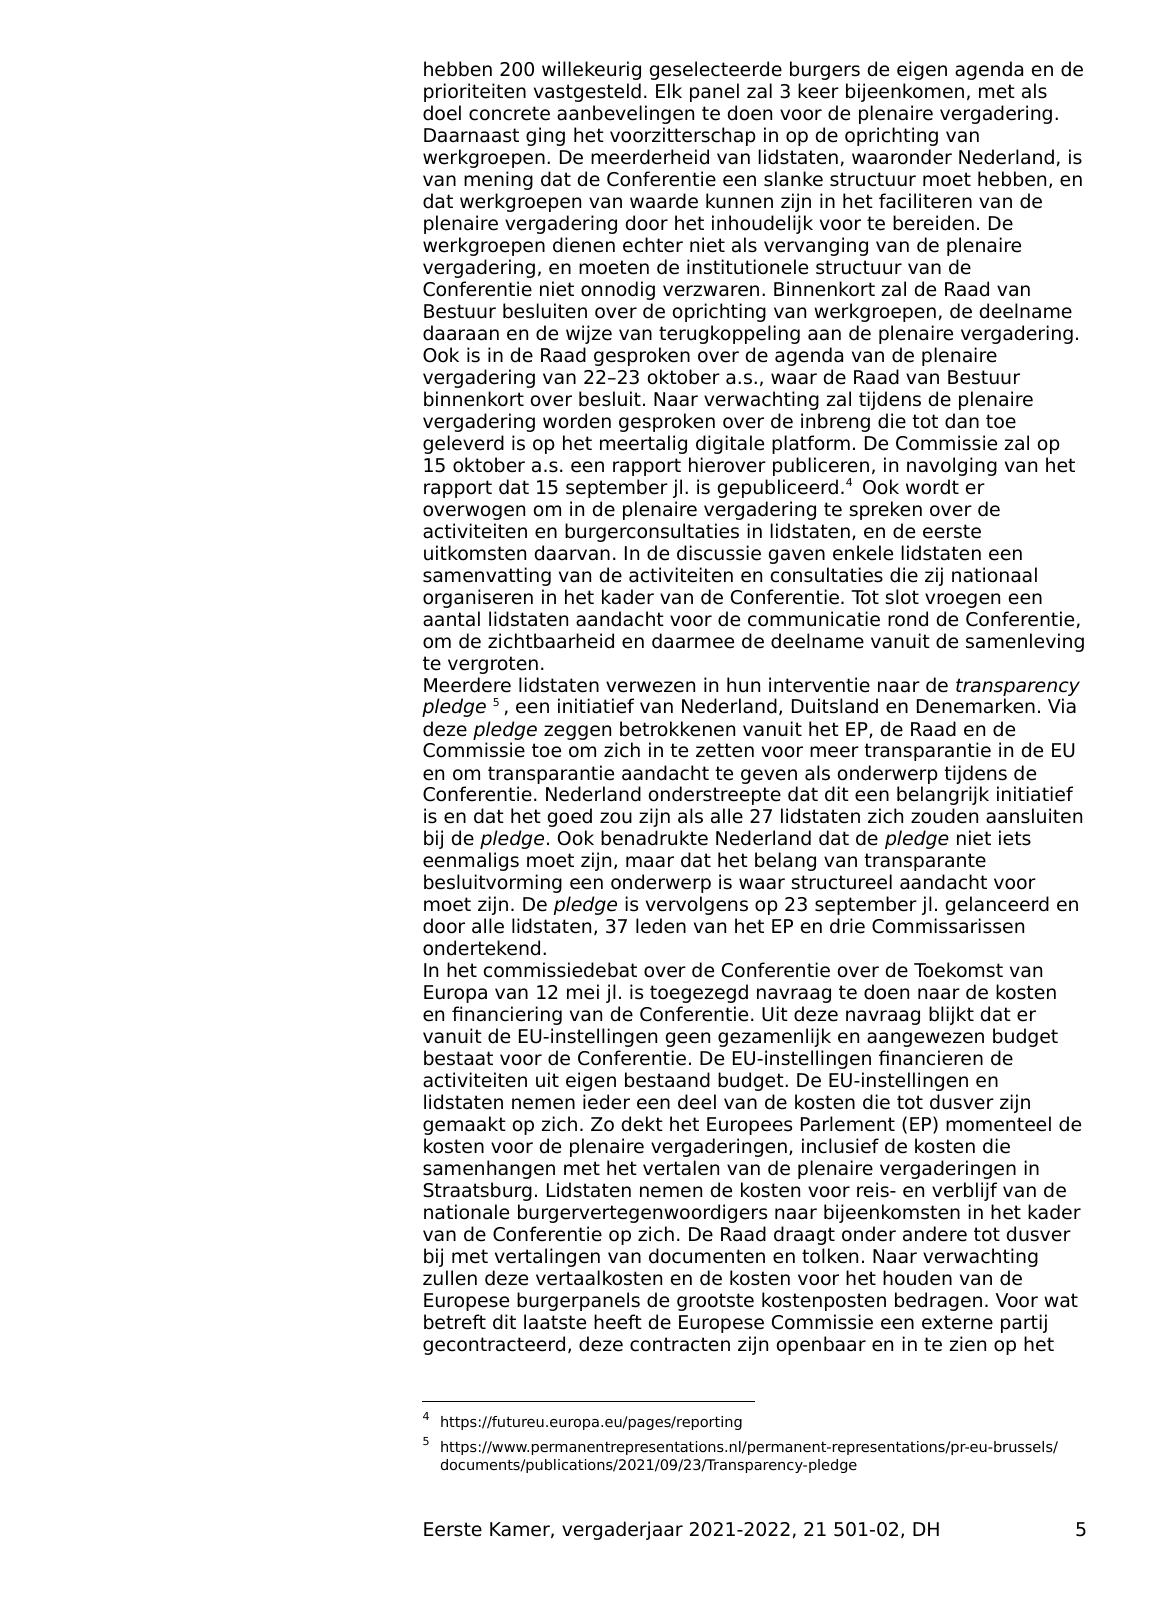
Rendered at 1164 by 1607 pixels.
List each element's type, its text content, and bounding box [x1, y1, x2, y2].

text In het commissiedebat over de Conferentie over de Toekomst van Europa van 12 mei jl. is toegezegd navraag te doen naar de kosten en financiering van de Conferentie. Uit deze navraag blijkt dat er vanuit de EU-instellingen geen gezamenlijk en aangewezen budget bestaat voor de Conferentie. De EU-instellingen financieren de activiteiten uit eigen bestaand budget. De EU-instellingen en lidstaten nemen ieder een deel van de kosten die tot dusver zijn gemaakt op zich. Zo dekt het Europees Parlement (EP) momenteel de kosten voor de plenaire vergaderingen, inclusief de kosten die samenhangen met het vertalen van de plenaire vergaderingen in Straatsburg. Lidstaten nemen de kosten voor reis- en verblijf van de nationale burgervertegenwoordigers naar bijeenkomsten in het kader van de Conferentie op zich. De Raad draagt onder andere tot dusver bij met vertalingen van documenten en tolken. Naar verwachting zullen deze vertaalkosten en de kosten voor het houden van de Europese burgerpanels de grootste kostenposten bedragen. Voor wat betreft dit laatste heeft de Europese Commissie een externe partij gecontracteerd, deze contracten zijn openbaar en in te zien op het [422, 960, 1087, 1356]
text hebben 200 willekeurig geselecteerde burgers de eigen agenda en de prioriteiten vastgesteld. Elk panel zal 3 keer bijeenkomen, met als doel concrete aanbevelingen te doen voor de plenaire vergadering. Daarnaast ging het voorzitterschap in op de oprichting van werkgroepen. De meerderheid van lidstaten, waaronder Nederland, is van mening dat de Conferentie een slanke structuur moet hebben, en dat werkgroepen van waarde kunnen zijn in het faciliteren van de plenaire vergadering door het inhoudelijk voor te bereiden. De werkgroepen dienen echter niet als vervanging van de plenaire vergadering, en moeten de institutionele structuur van de Conferentie niet onnodig verzwaren. Binnenkort zal de Raad van Bestuur besluiten over de oprichting van werkgroepen, de deelname daaraan en de wijze van terugkoppeling aan de plenaire vergadering. Ook is in de Raad gesproken over de agenda van de plenaire vergadering van 22–23 oktober a.s., waar de Raad van Bestuur binnenkort over besluit. Naar verwachting zal tijdens de plenaire vergadering worden gesproken over de inbreng die tot dan toe geleverd is op het meertalig digitale platform. De Commissie zal op 15 oktober a.s. een rapport hierover publiceren, in navolging van het rapport dat 15 september jl. is gepubliceerd. Ook wordt er overwogen om in de plenaire vergadering te spreken over de activiteiten en burgerconsultaties in lidstaten, en de eerste uitkomsten daarvan. In de discussie gaven enkele lidstaten een samenvatting van de activiteiten en consultaties die zij nationaal organiseren in het kader van de Conferentie. Tot slot vroegen een aantal lidstaten aandacht voor de communicatie rond de Conferentie, om de zichtbaarheid en daarmee de deelname vanuit de samenleving te vergroten. [422, 59, 1087, 674]
text Meerdere lidstaten verwezen in hun interventie naar de transparency pledge , een initiatief van Nederland, Duitsland en Denemarken. Via deze pledge zeggen betrokkenen vanuit het EP, de Raad en de Commissie toe om zich in te zetten voor meer transparantie in de EU en om transparantie aandacht te geven als onderwerp tijdens de Conferentie. Nederland onderstreepte dat dit een belangrijk initiatief is en dat het goed zou zijn als alle 27 lidstaten zich zouden aansluiten bij de pledge. Ook benadrukte Nederland dat de pledge niet iets eenmaligs moet zijn, maar dat het belang van transparante besluitvorming een onderwerp is waar structureel aandacht voor moet zijn. De pledge is vervolgens op 23 september jl. gelanceerd en door alle lidstaten, 37 leden van het EP en drie Commissarissen ondertekend. [422, 674, 1087, 960]
text https://www.permanentrepresentations.nl/permanent-representations/pr-eu-brussels/documents/publications/2021/09/23/Transparency-pledge [422, 1435, 1087, 1474]
text https://futureu.europa.eu/pages/reporting [422, 1410, 1087, 1432]
